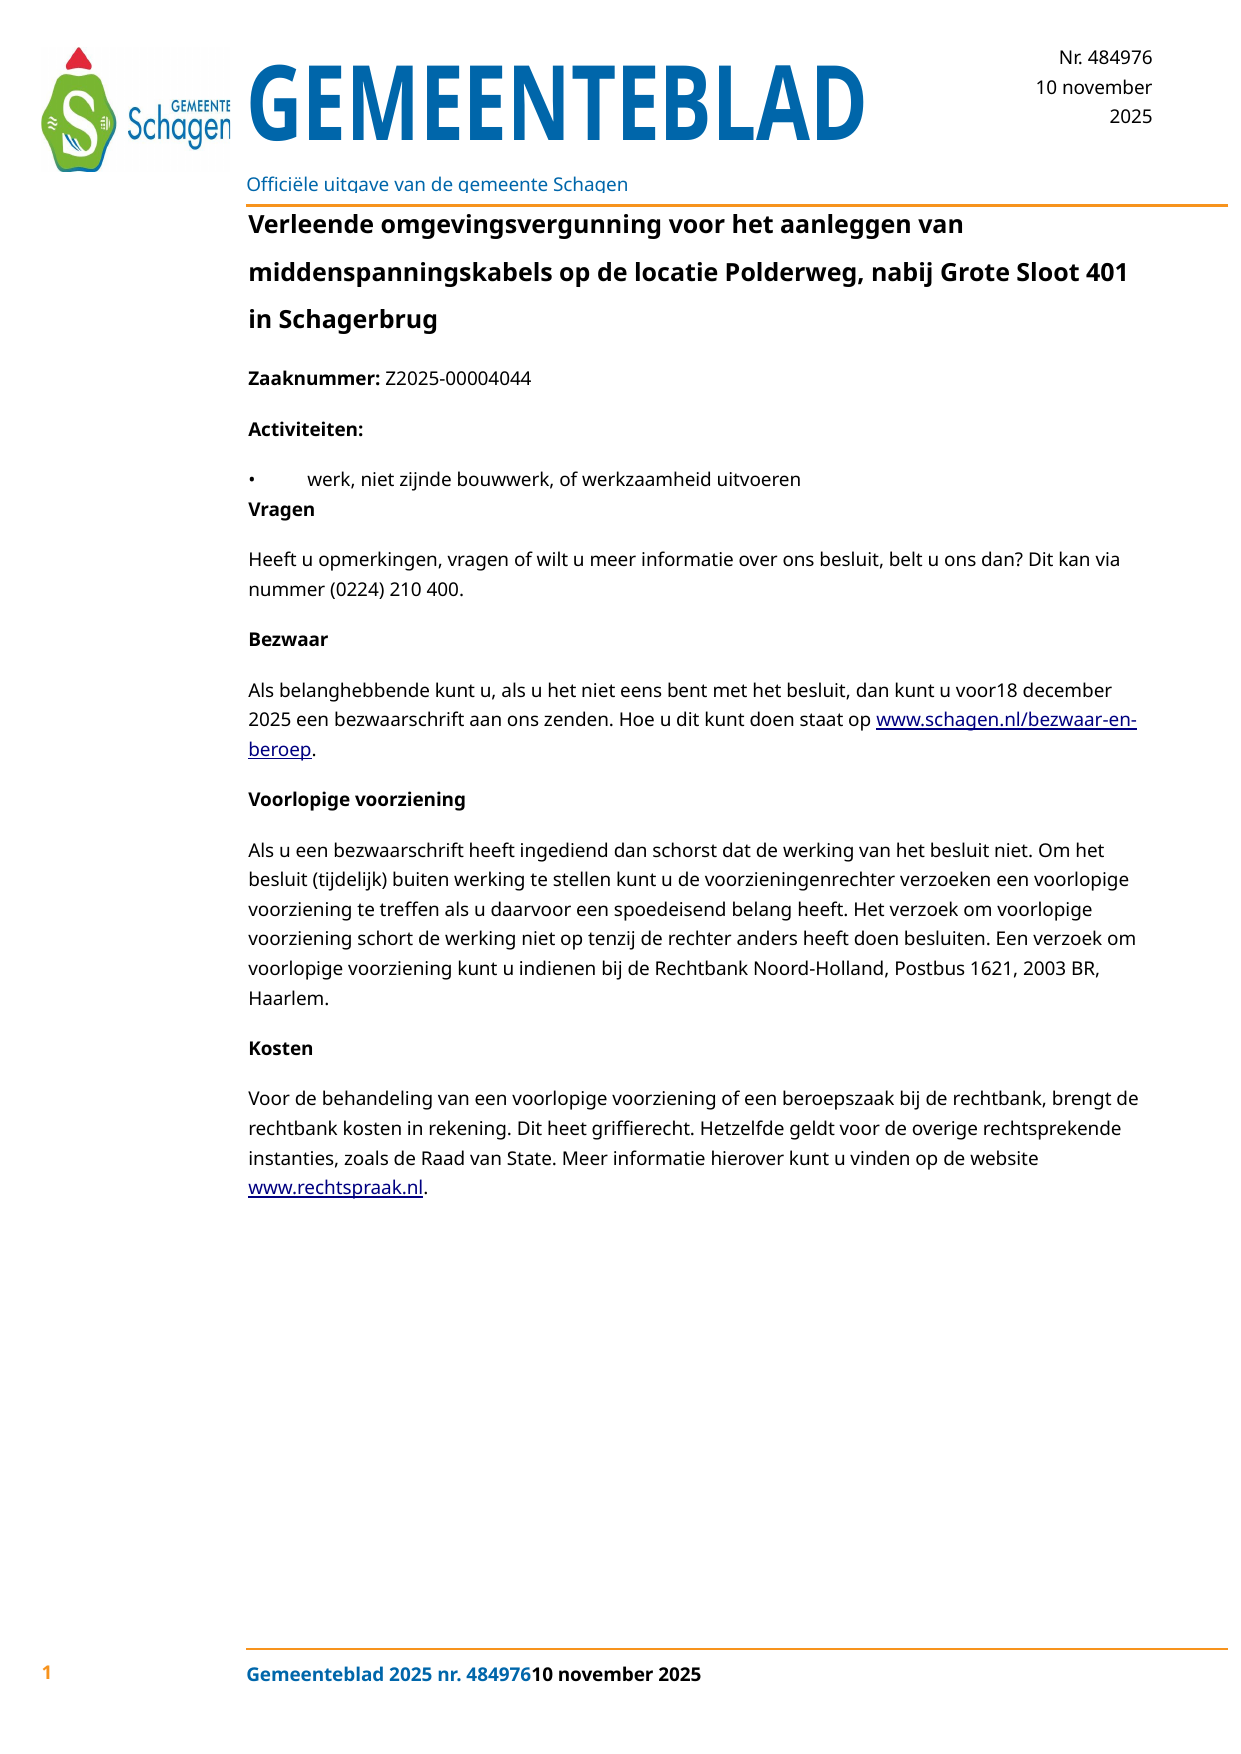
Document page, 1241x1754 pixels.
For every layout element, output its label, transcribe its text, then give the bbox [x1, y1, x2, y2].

text Als belanghebbende kunt u, als u het niet eens bent met het besluit, dan kunt u voor18 december 2025 een bezwaarschrift aan ons zenden. Hoe u dit kunt doen staat op www.schagen.nl/bezwaar-en-beroep. [248, 677, 1152, 762]
text Als u een bezwaarschrift heeft ingediend dan schorst dat de werking van het besluit niet. Om het besluit (tijdelijk) buiten werking te stellen kunt u de voorzieningenrechter verzoeken een voorlopige voorziening te treffen als u daarvoor een spoedeisend belang heeft. Het verzoek om voorlopige voorziening schort de werking niet op tenzij de rechter anders heeft doen besluiten. Een verzoek om voorlopige voorziening kunt u indienen bij de Rechtbank Noord-Holland, Postbus 1621, 2003 BR, Haarlem. [248, 837, 1152, 1010]
text Voorlopige voorziening [248, 786, 1152, 812]
picture [41, 47, 231, 172]
text Heeft u opmerkingen, vragen of wilt u meer informatie over ons besluit, belt u ons dan? Dit kan via nummer (0224) 210 400. [248, 546, 1152, 602]
text Vragen [248, 496, 1152, 522]
text Zaaknummer: Z2025-00004044 [248, 366, 1152, 391]
text Bezwaar [248, 626, 1152, 652]
text Voor de behandeling van een voorlopige voorziening of een beroepszaak bij de rechtbank, brengt de rechtbank kosten in rekening. Dit heet griffierecht. Hetzelfde geldt voor de overige rechtsprekende instanties, zoals de Raad van State. Meer informatie hierover kunt u vinden op de website www.rechtspraak.nl. [248, 1086, 1152, 1200]
text Activiteiten: [248, 416, 1152, 442]
list werk, niet zijnde bouwwerk, of werkzaamheid uitvoeren [248, 466, 1152, 492]
text Kosten [248, 1035, 1152, 1061]
text Verleende omgevingsvergunning voor het aanleggen van middenspanningskabels op de locatie Polderweg, nabij Grote Sloot 401 in Schagerbrug [248, 207, 1152, 336]
